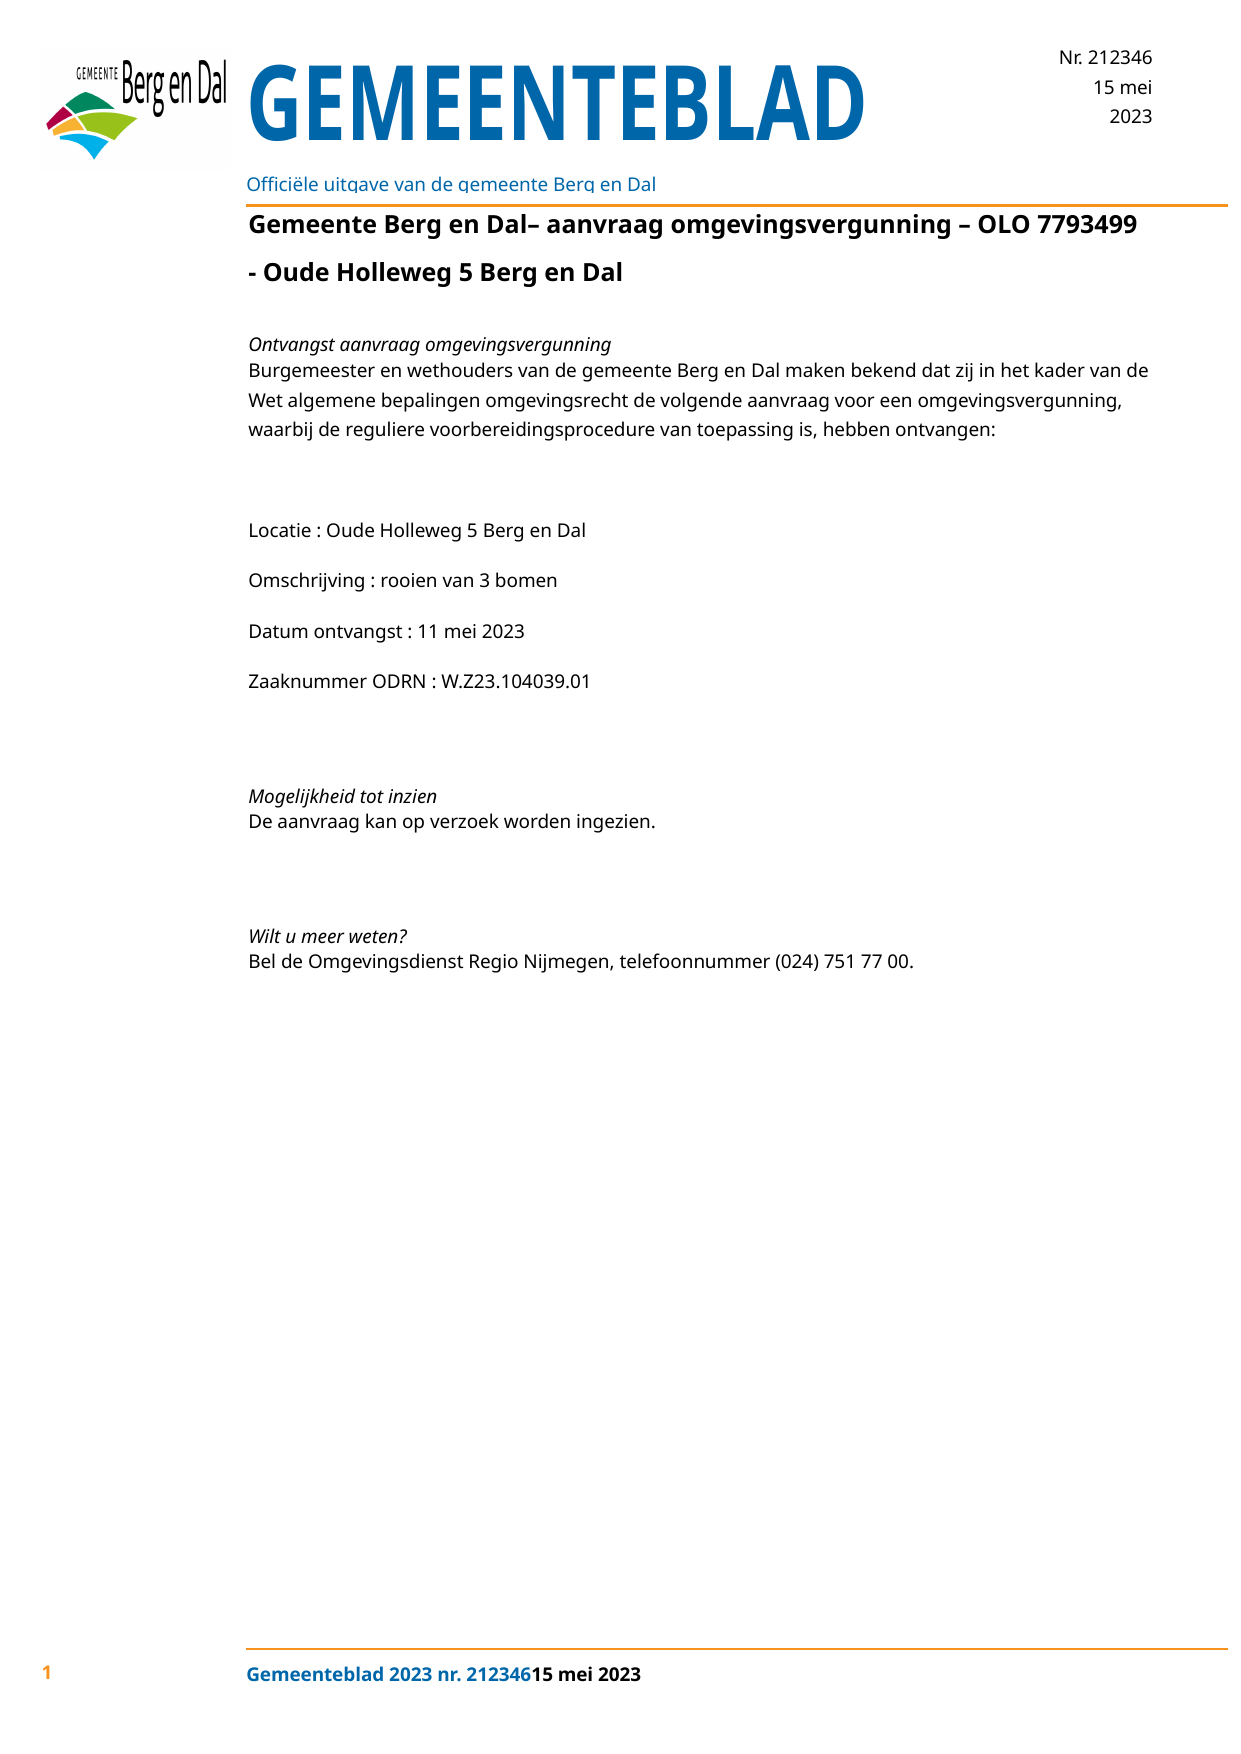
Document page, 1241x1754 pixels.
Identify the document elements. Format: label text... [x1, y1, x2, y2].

text Wilt u meer weten? [248, 923, 1152, 949]
text Mogelijkheid tot inzien [248, 783, 1152, 808]
text Zaaknummer ODRN : W.Z23.104039.01 [248, 668, 1152, 694]
text Gemeente Berg en Dal– aanvraag omgevingsvergunning – OLO 7793499 - Oude Holleweg 5 Berg en Dal [248, 207, 1152, 288]
text Burgemeester en wethouders van de gemeente Berg en Dal maken bekend dat zij in het kader van de Wet algemene bepalingen omgevingsrecht de volgende aanvraag voor een omgevingsvergunning, waarbij de reguliere voorbereidingsprocedure van toepassing is, hebben ontvangen: [248, 357, 1152, 442]
text Ontvangst aanvraag omgevingsvergunning [248, 331, 1152, 357]
picture [41, 47, 231, 172]
text Bel de Omgevingsdienst Regio Nijmegen, telefoonnummer (024) 751 77 00. [248, 949, 1152, 974]
text Locatie : Oude Holleweg 5 Berg en Dal [248, 517, 1152, 543]
text Omschrijving : rooien van 3 bomen [248, 568, 1152, 593]
text Datum ontvangst : 11 mei 2023 [248, 618, 1152, 644]
text De aanvraag kan op verzoek worden ingezien. [248, 808, 1152, 834]
